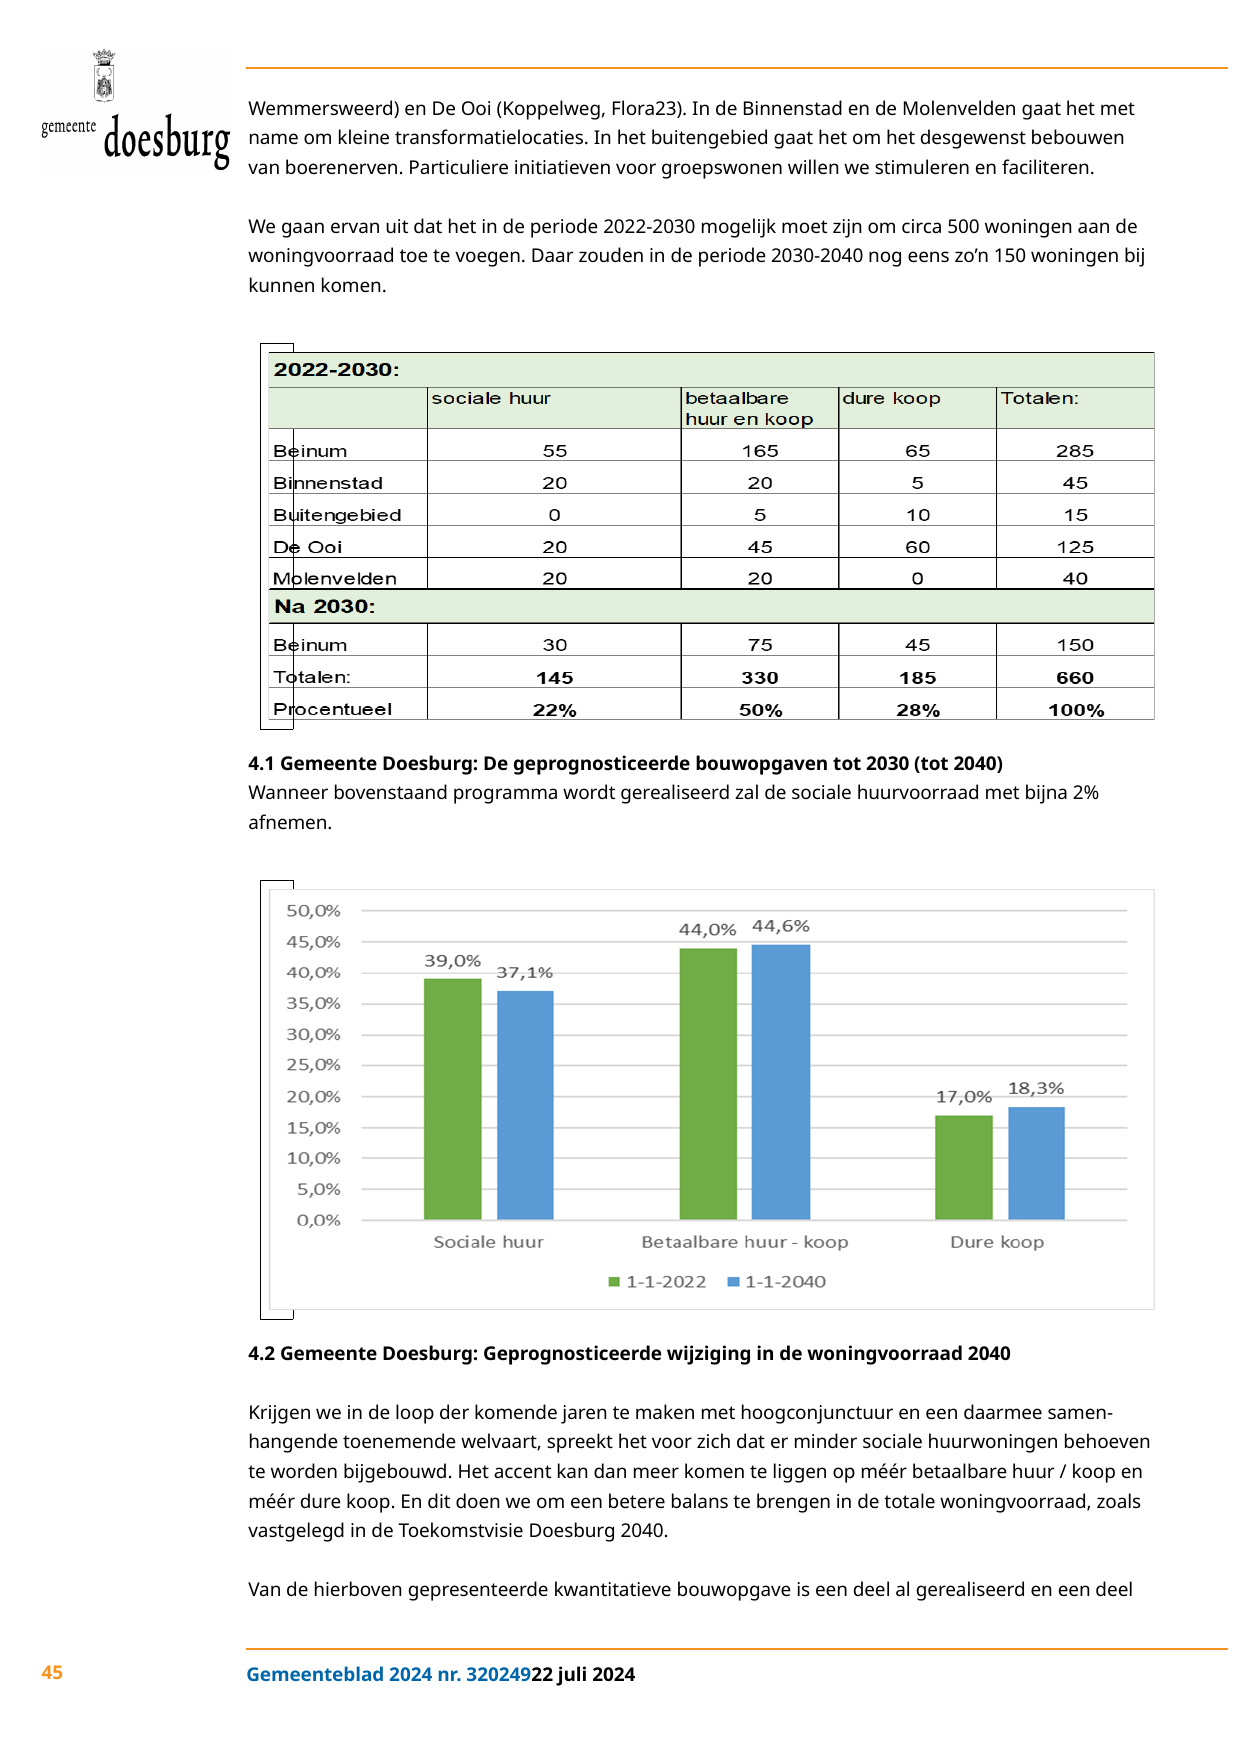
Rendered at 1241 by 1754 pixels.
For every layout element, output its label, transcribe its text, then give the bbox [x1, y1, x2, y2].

text Van de hierboven gepresenteerde kwantitatieve bouwopgave is een deel al gerealiseerd en een deel [248, 1577, 1152, 1602]
text 4.2 Gemeente Doesburg: Geprognosticeerde wijziging in de woningvoorraad 2040 [248, 1340, 1152, 1366]
text Wanneer bovenstaand programma wordt gerealiseerd zal de sociale huurvoorraad met bijna 2% afnemen. [248, 779, 1152, 835]
text We gaan ervan uit dat het in de periode 2022-2030 mogelijk moet zijn om circa 500 woningen aan de woningvoorraad toe te voegen. Daar zouden in de periode 2030-2040 nog eens zo’n 150 woningen bij kunnen komen. [248, 213, 1152, 298]
picture [41, 47, 231, 172]
picture [268, 352, 1155, 720]
picture [268, 889, 1155, 1310]
text Krijgen we in de loop der komende jaren te maken met hoogconjunctuur en een daarmee samen-hangende toenemende welvaart, spreekt het voor zich dat er minder sociale huurwoningen behoeven te worden bijgebouwd. Het accent kan dan meer komen te liggen op méér betaalbare huur / koop en méér dure koop. En dit doen we om een betere balans te brengen in de totale woningvoorraad, zoals vastgelegd in de Toekomstvisie Doesburg 2040. [248, 1399, 1152, 1543]
text Wemmersweerd) en De Ooi (Koppelweg, Flora23). In de Binnenstad en de Molenvelden gaat het met name om kleine transformatielocaties. In het buitengebied gaat het om het desgewenst bebouwen van boerenerven. Particuliere initiatieven voor groepswonen willen we stimuleren en faciliteren. [248, 95, 1152, 180]
text 4.1 Gemeente Doesburg: De geprognosticeerde bouwopgaven tot 2030 (tot 2040) [248, 750, 1152, 776]
